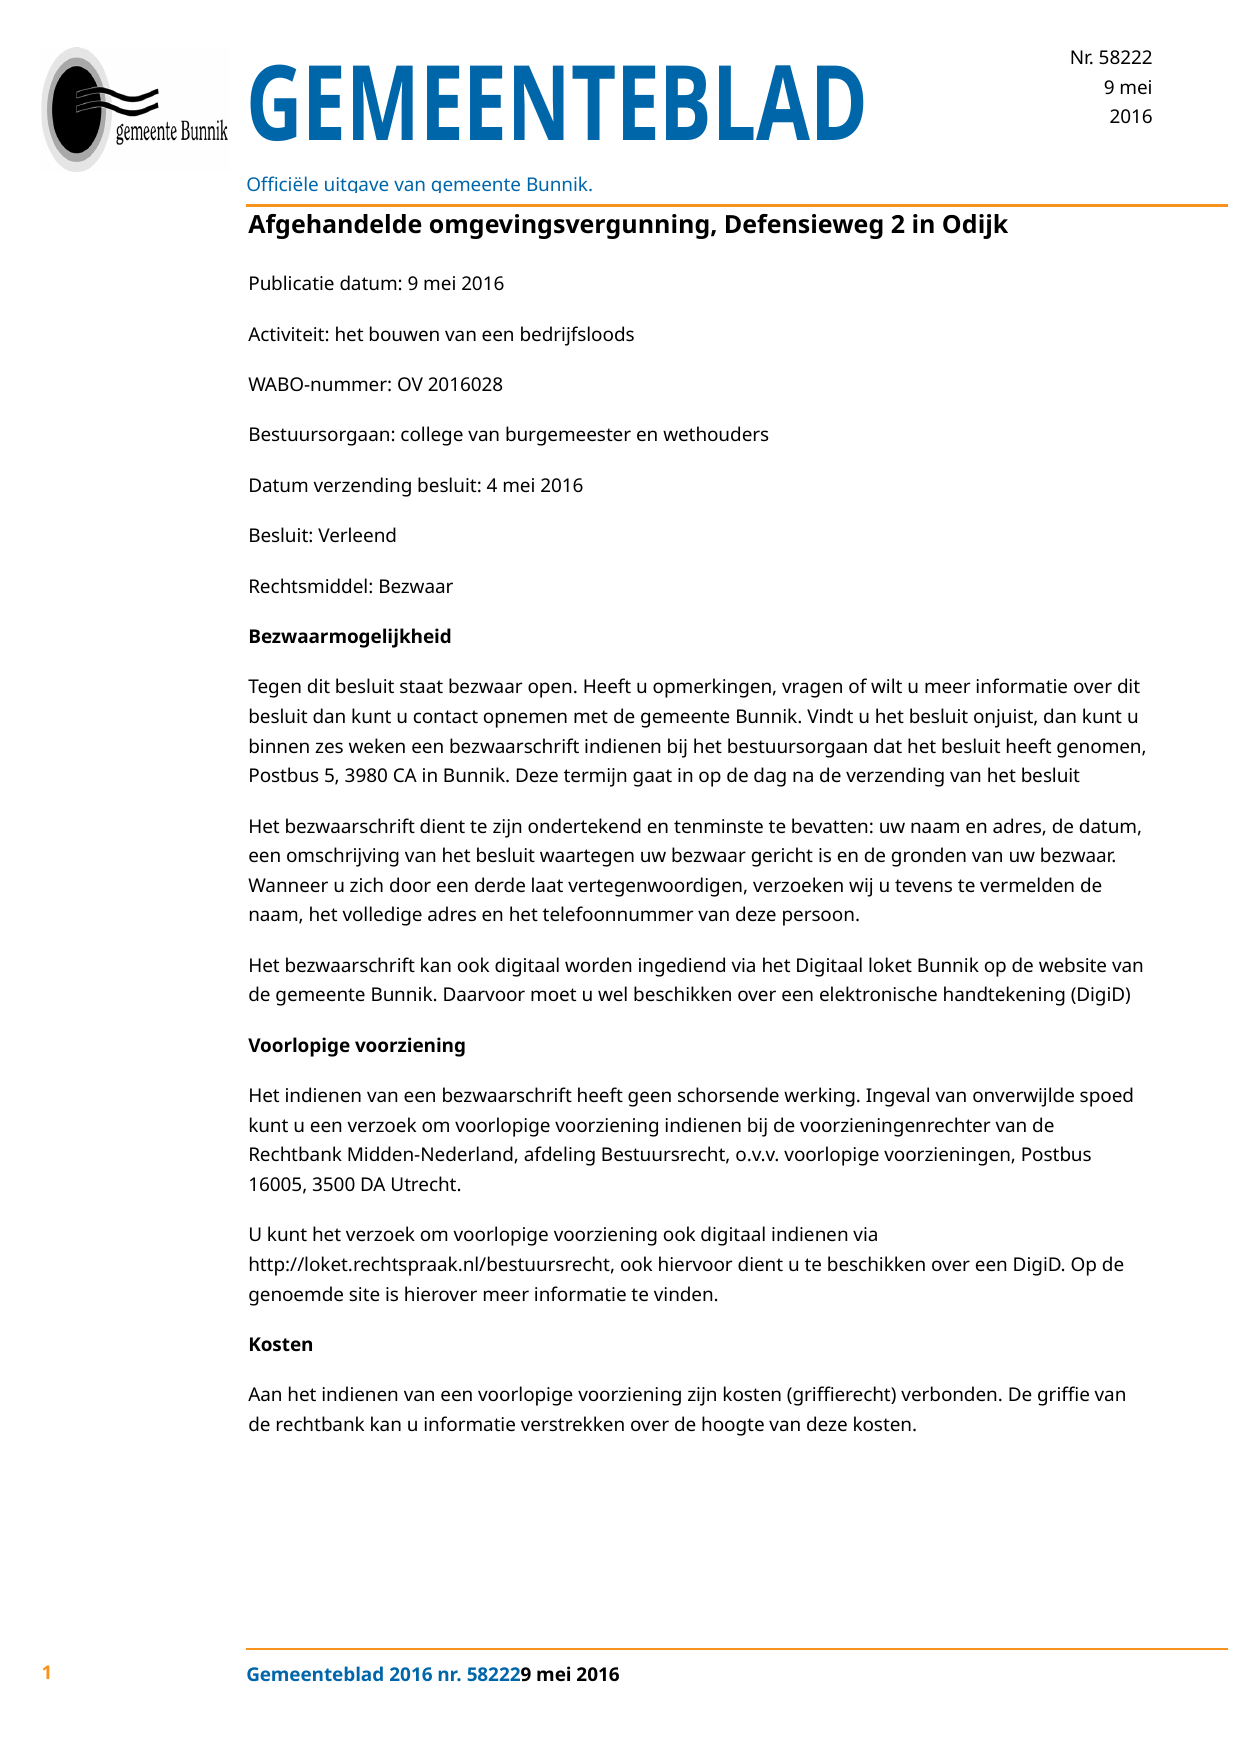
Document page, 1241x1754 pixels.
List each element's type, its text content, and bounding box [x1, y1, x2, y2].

text Besluit: Verleend [248, 522, 1152, 548]
text Aan het indienen van een voorlopige voorziening zijn kosten (griffierecht) verbonden. De griffie van de rechtbank kan u informatie verstrekken over de hoogte van deze kosten. [248, 1382, 1152, 1437]
text Kosten [248, 1331, 1152, 1357]
text Rechtsmiddel: Bezwaar [248, 573, 1152, 598]
text Tegen dit besluit staat bezwaar open. Heeft u opmerkingen, vragen of wilt u meer informatie over dit besluit dan kunt u contact opnemen met de gemeente Bunnik. Vindt u het besluit onjuist, dan kunt u binnen zes weken een bezwaarschrift indienen bij het bestuursorgaan dat het besluit heeft genomen, Postbus 5, 3980 CA in Bunnik. Deze termijn gaat in op de dag na de verzending van het besluit [248, 674, 1152, 788]
text Afgehandelde omgevingsvergunning, Defensieweg 2 in Odijk [248, 207, 1152, 241]
text Bezwaarmogelijkheid [248, 623, 1152, 649]
text Publicatie datum: 9 mei 2016 [248, 270, 1152, 296]
text U kunt het verzoek om voorlopige voorziening ook digitaal indienen via http://loket.rechtspraak.nl/bestuursrecht, ook hiervoor dient u te beschikken over een DigiD. Op de genoemde site is hierover meer informatie te vinden. [248, 1222, 1152, 1306]
text Het indienen van een bezwaarschrift heeft geen schorsende werking. Ingeval van onverwijlde spoed kunt u een verzoek om voorlopige voorziening indienen bij de voorzieningenrechter van de Rechtbank Midden-Nederland, afdeling Bestuursrecht, o.v.v. voorlopige voorzieningen, Postbus 16005, 3500 DA Utrecht. [248, 1082, 1152, 1197]
text Het bezwaarschrift dient te zijn ondertekend en tenminste te bevatten: uw naam en adres, de datum, een omschrijving van het besluit waartegen uw bezwaar gericht is en de gronden van uw bezwaar. Wanneer u zich door een derde laat vertegenwoordigen, verzoeken wij u tevens te vermelden de naam, het volledige adres en het telefoonnummer van deze persoon. [248, 813, 1152, 927]
text Datum verzending besluit: 4 mei 2016 [248, 472, 1152, 498]
text Voorlopige voorziening [248, 1032, 1152, 1058]
text Het bezwaarschrift kan ook digitaal worden ingediend via het Digitaal loket Bunnik op de website van de gemeente Bunnik. Daarvoor moet u wel beschikken over een elektronische handtekening (DigiD) [248, 952, 1152, 1007]
text Bestuursorgaan: college van burgemeester en wethouders [248, 422, 1152, 447]
picture [41, 47, 231, 172]
text Activiteit: het bouwen van een bedrijfsloods [248, 321, 1152, 346]
text WABO-nummer: OV 2016028 [248, 371, 1152, 397]
